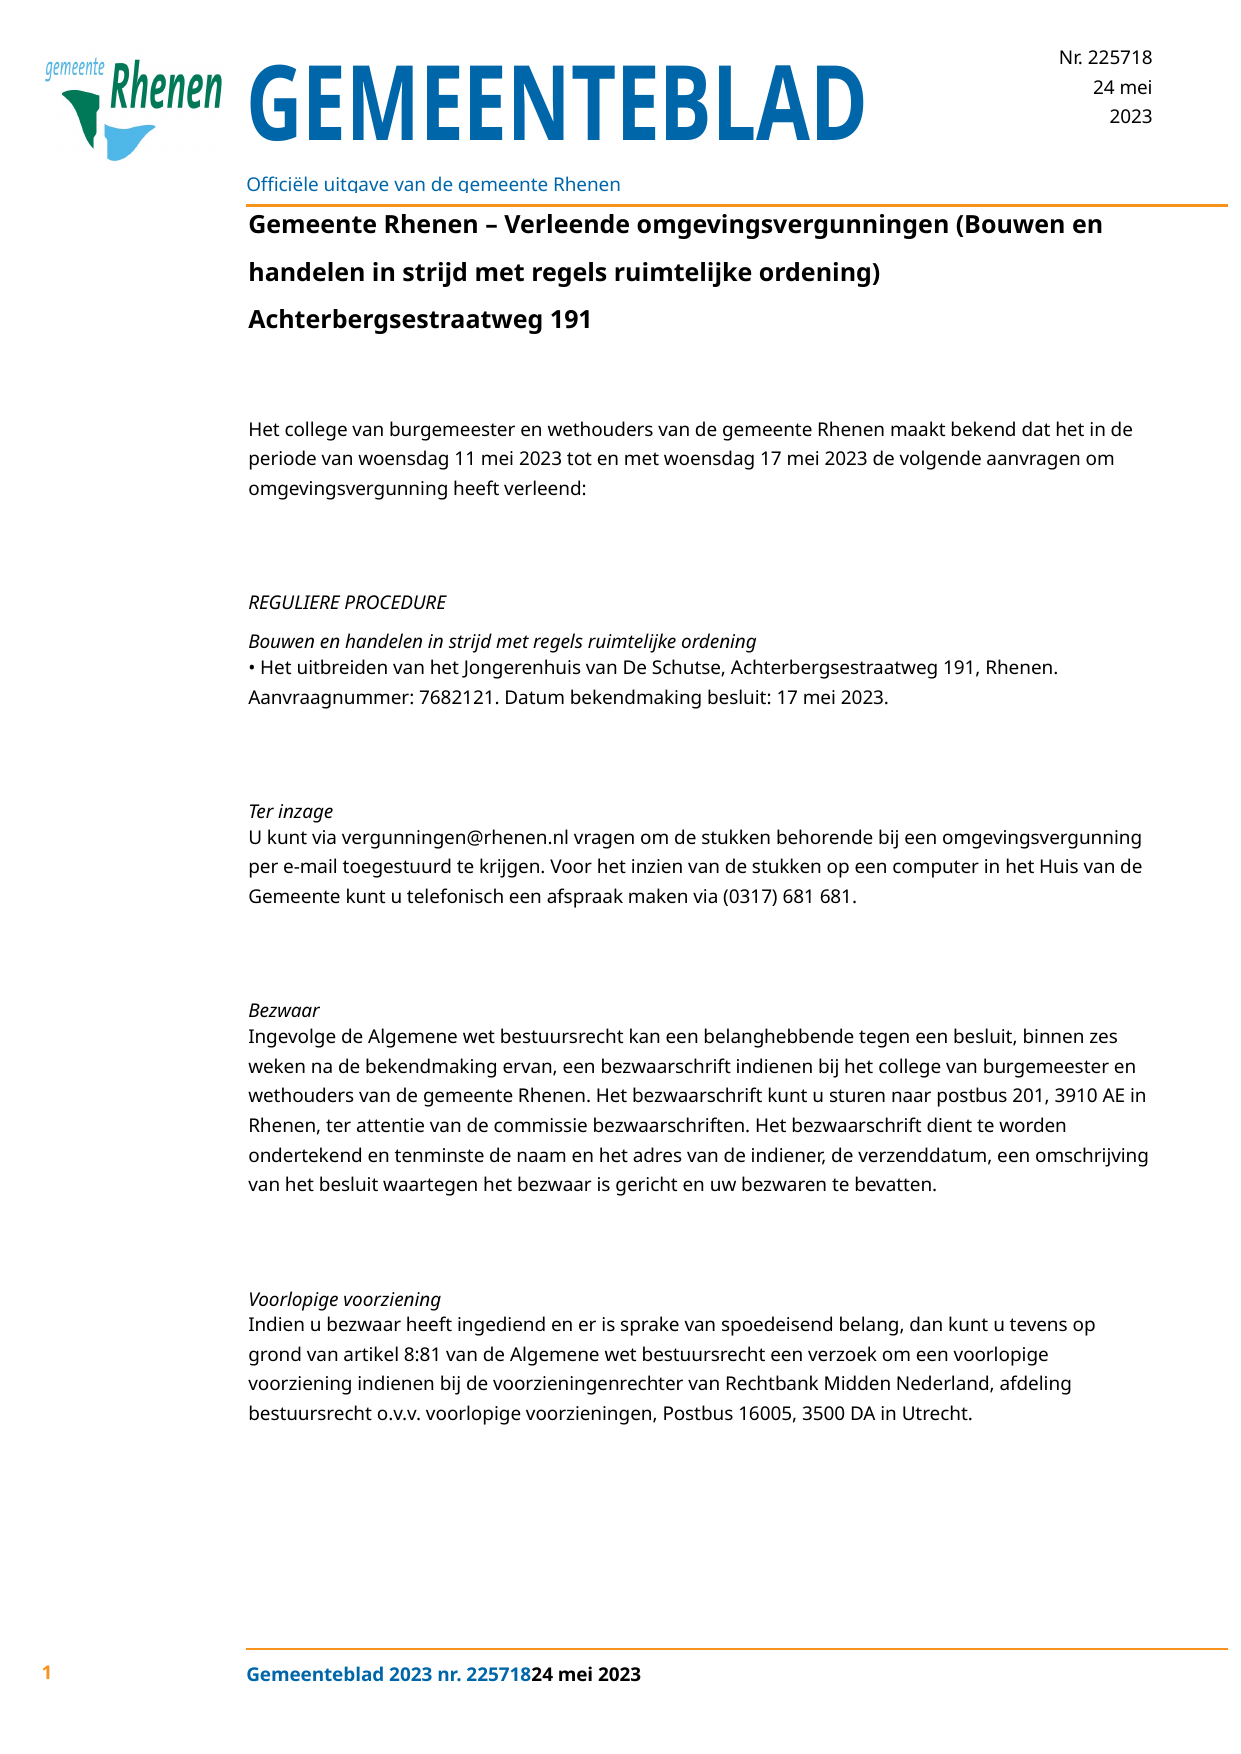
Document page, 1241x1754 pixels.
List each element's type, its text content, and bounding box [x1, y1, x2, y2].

text Gemeente Rhenen – Verleende omgevingsvergunningen (Bouwen en handelen in strijd met regels ruimtelijke ordening) Achterbergsestraatweg 191 [248, 207, 1152, 336]
text Ingevolge de Algemene wet bestuursrecht kan een belanghebbende tegen een besluit, binnen zes weken na de bekendmaking ervan, een bezwaarschrift indienen bij het college van burgemeester en wethouders van de gemeente Rhenen. Het bezwaarschrift kunt u sturen naar postbus 201, 3910 AE in Rhenen, ter attentie van de commissie bezwaarschriften. Het bezwaarschrift dient te worden ondertekend en tenminste de naam en het adres van de indiener, de verzenddatum, een omschrijving van het besluit waartegen het bezwaar is gericht en uw bezwaren te bevatten. [248, 1023, 1152, 1197]
text U kunt via vergunningen@rhenen.nl vragen om de stukken behorende bij een omgevingsvergunning per e-mail toegestuurd te krijgen. Voor het inzien van de stukken op een computer in het Huis van de Gemeente kunt u telefonisch een afspraak maken via (0317) 681 681. [248, 824, 1152, 909]
text Het college van burgemeester en wethouders van de gemeente Rhenen maakt bekend dat het in de periode van woensdag 11 mei 2023 tot en met woensdag 17 mei 2023 de volgende aanvragen om omgevingsvergunning heeft verleend: [248, 416, 1152, 501]
text Voorlopige voorziening [248, 1286, 1152, 1311]
picture [41, 47, 231, 172]
text REGULIERE PROCEDURE [248, 589, 1152, 615]
text Ter inzage [248, 798, 1152, 824]
text Indien u bezwaar heeft ingediend en er is sprake van spoedeisend belang, dan kunt u tevens op grond van artikel 8:81 van de Algemene wet bestuursrecht een verzoek om een voorlopige voorziening indienen bij de voorzieningenrechter van Rechtbank Midden Nederland, afdeling bestuursrecht o.v.v. voorlopige voorzieningen, Postbus 16005, 3500 DA in Utrecht. [248, 1311, 1152, 1426]
text Bouwen en handelen in strijd met regels ruimtelijke ordening [248, 629, 1152, 654]
text Bezwaar [248, 998, 1152, 1023]
text • Het uitbreiden van het Jongerenhuis van De Schutse, Achterbergsestraatweg 191, Rhenen. Aanvraagnummer: 7682121. Datum bekendmaking besluit: 17 mei 2023. [248, 654, 1152, 710]
